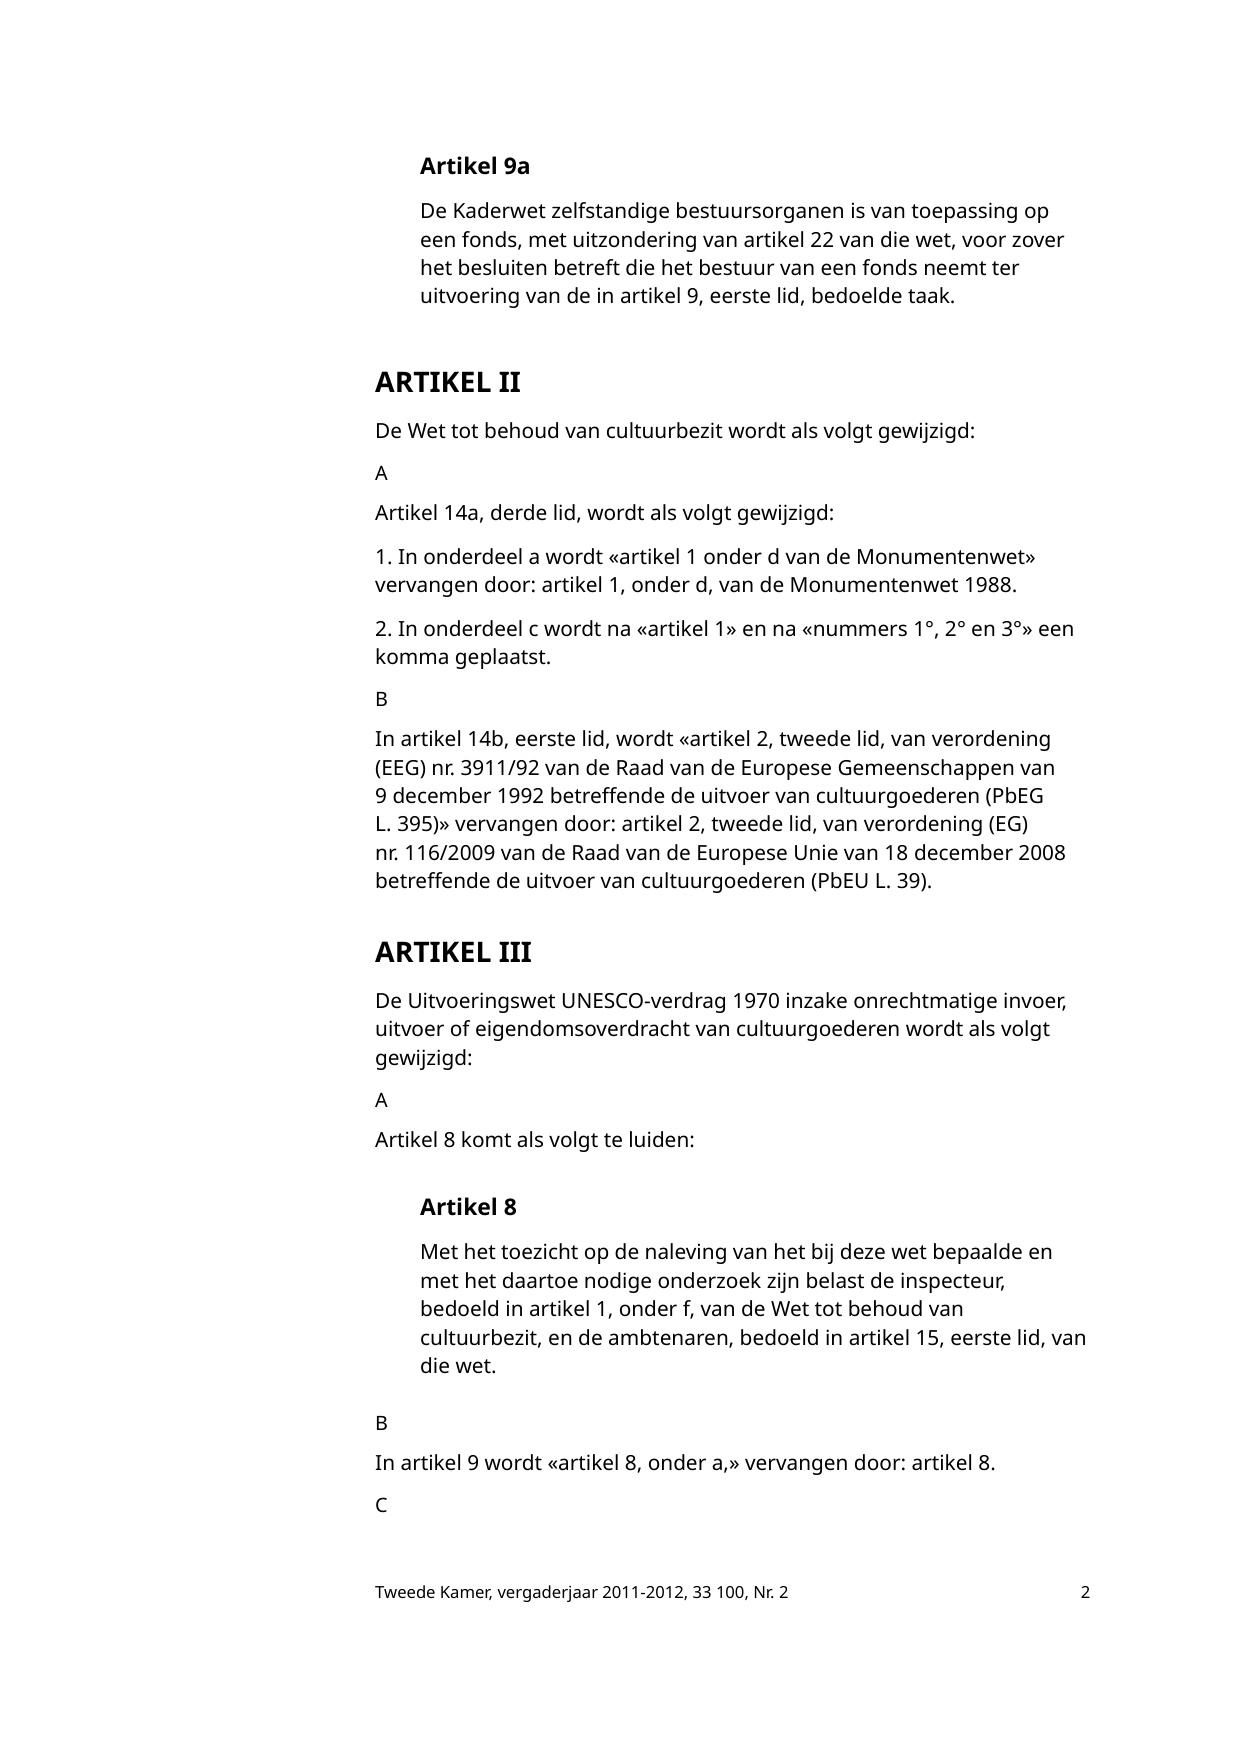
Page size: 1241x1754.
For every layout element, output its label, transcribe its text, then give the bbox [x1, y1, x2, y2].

text C [375, 1492, 1090, 1519]
text 2. In onderdeel c wordt na «artikel 1» en na «nummers 1°, 2° en 3°» een komma geplaatst. [375, 614, 1090, 671]
text A [375, 459, 1090, 487]
text In artikel 14b, eerste lid, wordt «artikel 2, tweede lid, van verordening (EEG) nr. 3911/92 van de Raad van de Europese Gemeenschappen van 9 december 1992 betreffende de uitvoer van cultuurgoederen (PbEG L. 395)» vervangen door: artikel 2, tweede lid, van verordening (EG) nr. 116/2009 van de Raad van de Europese Unie van 18 december 2008 betreffende de uitvoer van cultuurgoederen (PbEU L. 39). [375, 724, 1090, 895]
subtitle Artikel 8 [420, 1191, 1090, 1222]
text A [375, 1086, 1090, 1113]
text Artikel 8 komt als volgt te luiden: [375, 1125, 1090, 1153]
subtitle ARTIKEL II [375, 362, 1090, 401]
text In artikel 9 wordt «artikel 8, onder a,» vervangen door: artikel 8. [375, 1448, 1090, 1477]
subtitle ARTIKEL III [375, 932, 1090, 971]
text De Kaderwet zelfstandige bestuursorganen is van toepassing op een fonds, met uitzondering van artikel 22 van die wet, voor zover het besluiten betreft die het bestuur van een fonds neemt ter uitvoering van de in artikel 9, eerste lid, bedoelde taak. [420, 196, 1090, 310]
text B [375, 686, 1090, 712]
text 1. In onderdeel a wordt «artikel 1 onder d van de Monumentenwet» vervangen door: artikel 1, onder d, van de Monumentenwet 1988. [375, 542, 1090, 599]
text Artikel 14a, derde lid, wordt als volgt gewijzigd: [375, 498, 1090, 527]
text Met het toezicht op de naleving van het bij deze wet bepaalde en met het daartoe nodige onderzoek zijn belast de inspecteur, bedoeld in artikel 1, onder f, van de Wet tot behoud van cultuurbezit, en de ambtenaren, bedoeld in artikel 15, eerste lid, van die wet. [420, 1237, 1090, 1379]
text B [375, 1409, 1090, 1436]
text De Uitvoeringswet UNESCO-verdrag 1970 inzake onrechtmatige invoer, uitvoer of eigendomsoverdracht van cultuurgoederen wordt als volgt gewijzigd: [375, 986, 1090, 1071]
text De Wet tot behoud van cultuurbezit wordt als volgt gewijzigd: [375, 416, 1090, 444]
subtitle Artikel 9a [420, 150, 1090, 181]
